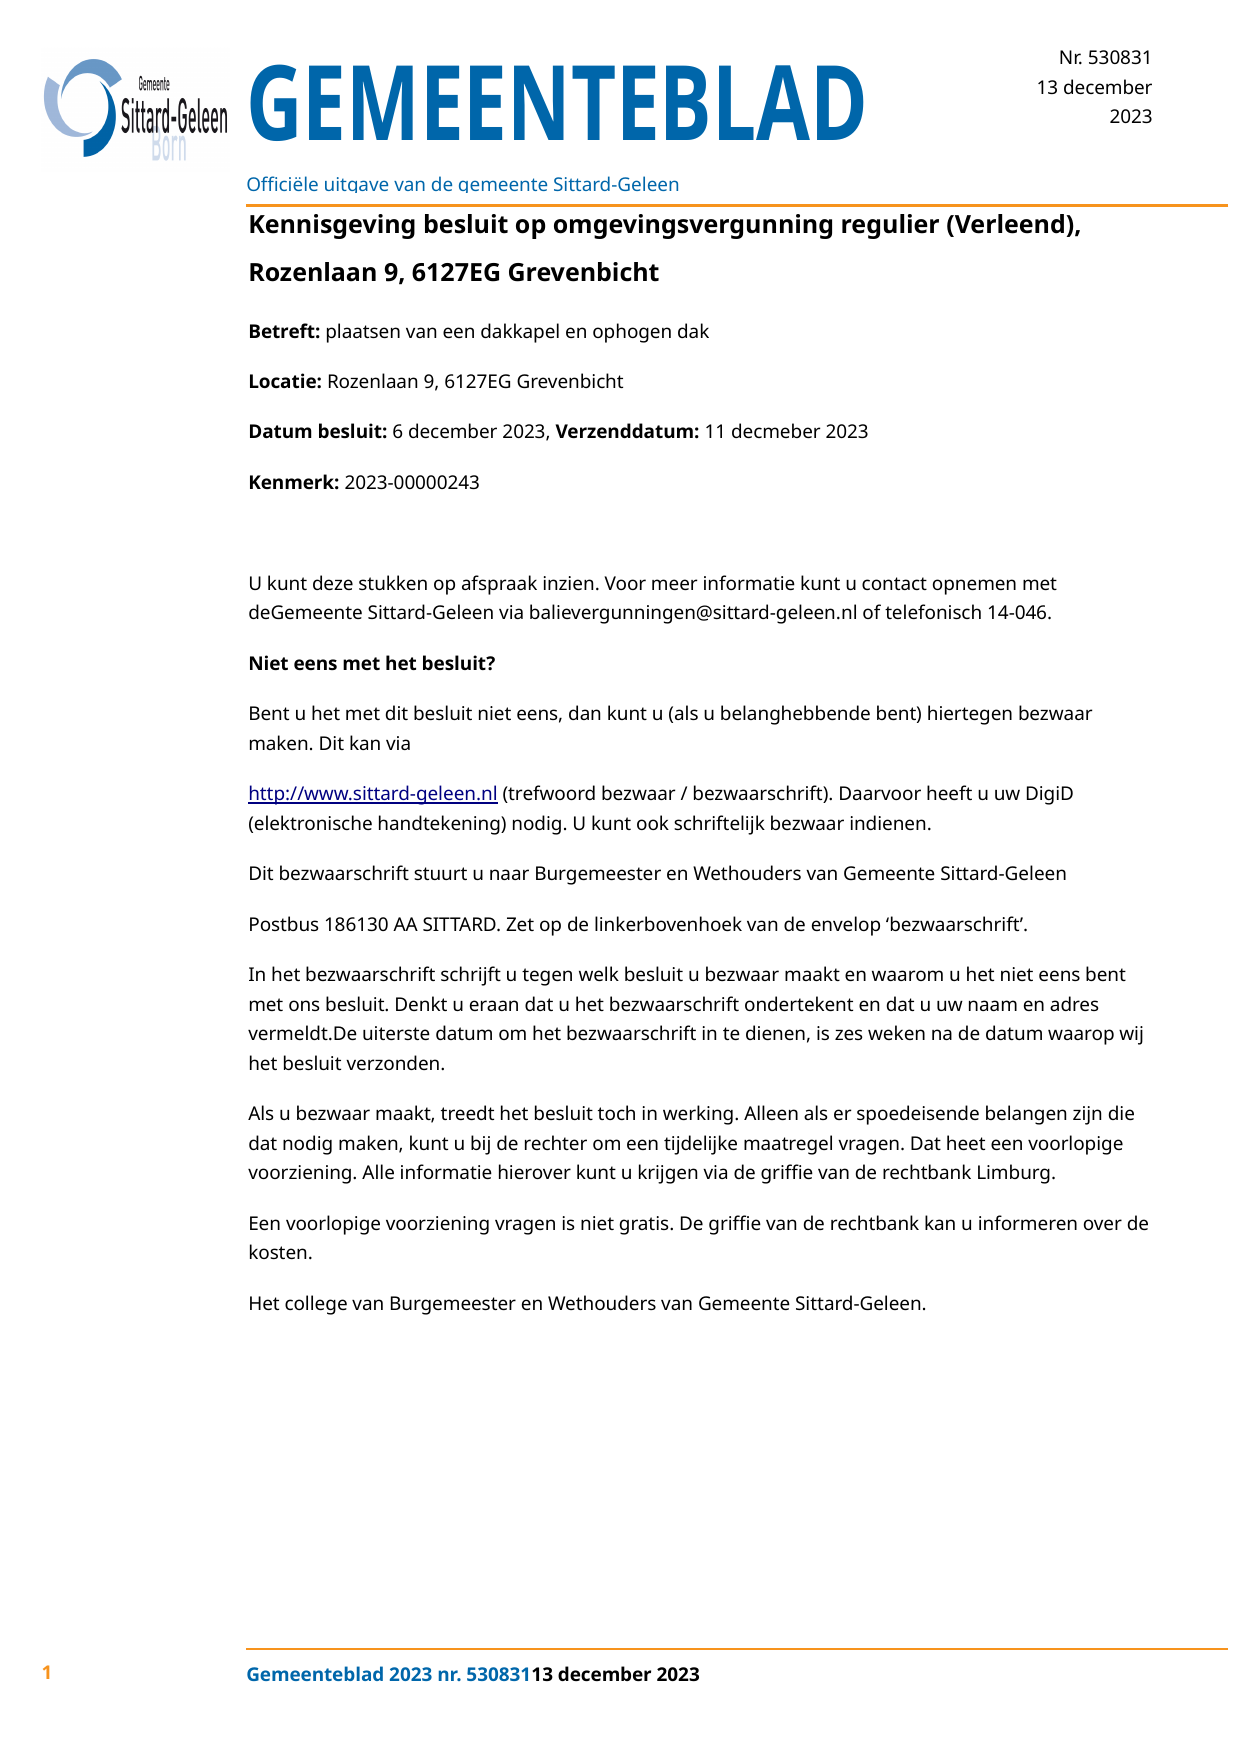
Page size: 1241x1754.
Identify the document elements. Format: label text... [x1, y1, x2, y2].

text Het college van Burgemeester en Wethouders van Gemeente Sittard-Geleen. [248, 1290, 1152, 1316]
text Locatie: Rozenlaan 9, 6127EG Grevenbicht [248, 368, 1152, 394]
text Een voorlopige voorziening vragen is niet gratis. De griffie van de rechtbank kan u informeren over de kosten. [248, 1210, 1152, 1265]
text Kenmerk: 2023-00000243 [248, 469, 1152, 495]
text http://www.sittard-geleen.nl (trefwoord bezwaar / bezwaarschrift). Daarvoor heeft u uw DigiD (elektronische handtekening) nodig. U kunt ook schriftelijk bezwaar indienen. [248, 780, 1152, 836]
text Als u bezwaar maakt, treedt het besluit toch in werking. Alleen als er spoedeisende belangen zijn die dat nodig maken, kunt u bij de rechter om een tijdelijke maatregel vragen. Dat heet een voorlopige voorziening. Alle informatie hierover kunt u krijgen via de griffie van de rechtbank Limburg. [248, 1100, 1152, 1185]
text Dit bezwaarschrift stuurt u naar Burgemeester en Wethouders van Gemeente Sittard-Geleen [248, 860, 1152, 886]
text Betreft: plaatsen van een dakkapel en ophogen dak [248, 318, 1152, 344]
text Bent u het met dit besluit niet eens, dan kunt u (als u belanghebbende bent) hiertegen bezwaar maken. Dit kan via [248, 700, 1152, 756]
picture [41, 47, 231, 172]
text Datum besluit: 6 december 2023, Verzenddatum: 11 decmeber 2023 [248, 419, 1152, 444]
text Niet eens met het besluit? [248, 650, 1152, 676]
text Postbus 186130 AA SITTARD. Zet op de linkerbovenhoek van de envelop ‘bezwaarschrift’. [248, 911, 1152, 937]
text U kunt deze stukken op afspraak inzien. Voor meer informatie kunt u contact opnemen met deGemeente Sittard-Geleen via balievergunningen@sittard-geleen.nl of telefonisch 14-046. [248, 570, 1152, 625]
text In het bezwaarschrift schrijft u tegen welk besluit u bezwaar maakt en waarom u het niet eens bent met ons besluit. Denkt u eraan dat u het bezwaarschrift ondertekent en dat u uw naam en adres vermeldt.De uiterste datum om het bezwaarschrift in te dienen, is zes weken na de datum waarop wij het besluit verzonden. [248, 961, 1152, 1076]
text Kennisgeving besluit op omgevingsvergunning regulier (Verleend), Rozenlaan 9, 6127EG Grevenbicht [248, 207, 1152, 288]
